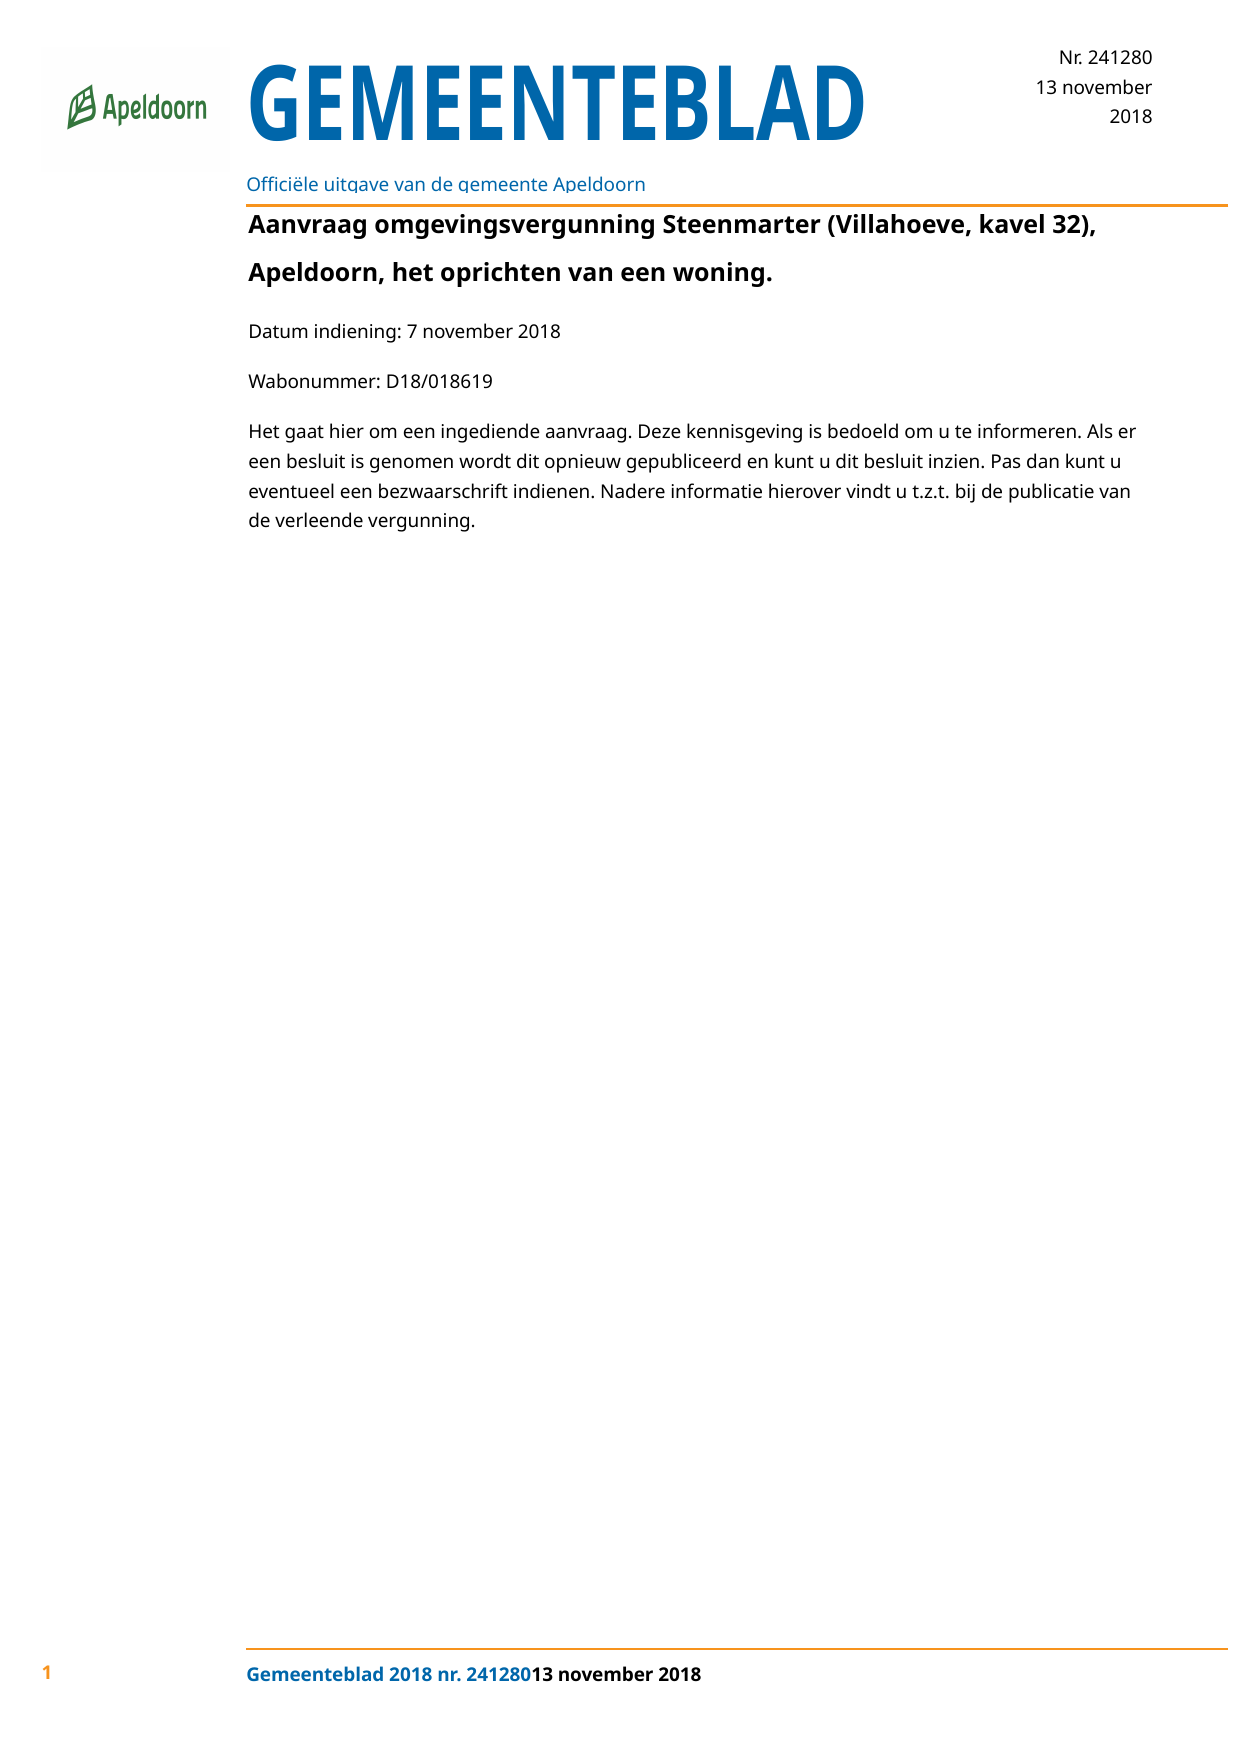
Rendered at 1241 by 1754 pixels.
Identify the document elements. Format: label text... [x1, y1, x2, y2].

text Wabonummer: D18/018619 [248, 368, 1152, 394]
text Datum indiening: 7 november 2018 [248, 318, 1152, 344]
text Aanvraag omgevingsvergunning Steenmarter (Villahoeve, kavel 32), Apeldoorn, het oprichten van een woning. [248, 207, 1152, 288]
picture [41, 47, 231, 172]
text Het gaat hier om een ingediende aanvraag. Deze kennisgeving is bedoeld om u te informeren. Als er een besluit is genomen wordt dit opnieuw gepubliceerd en kunt u dit besluit inzien. Pas dan kunt u eventueel een bezwaarschrift indienen. Nadere informatie hierover vindt u t.z.t. bij de publicatie van de verleende vergunning. [248, 419, 1152, 533]
